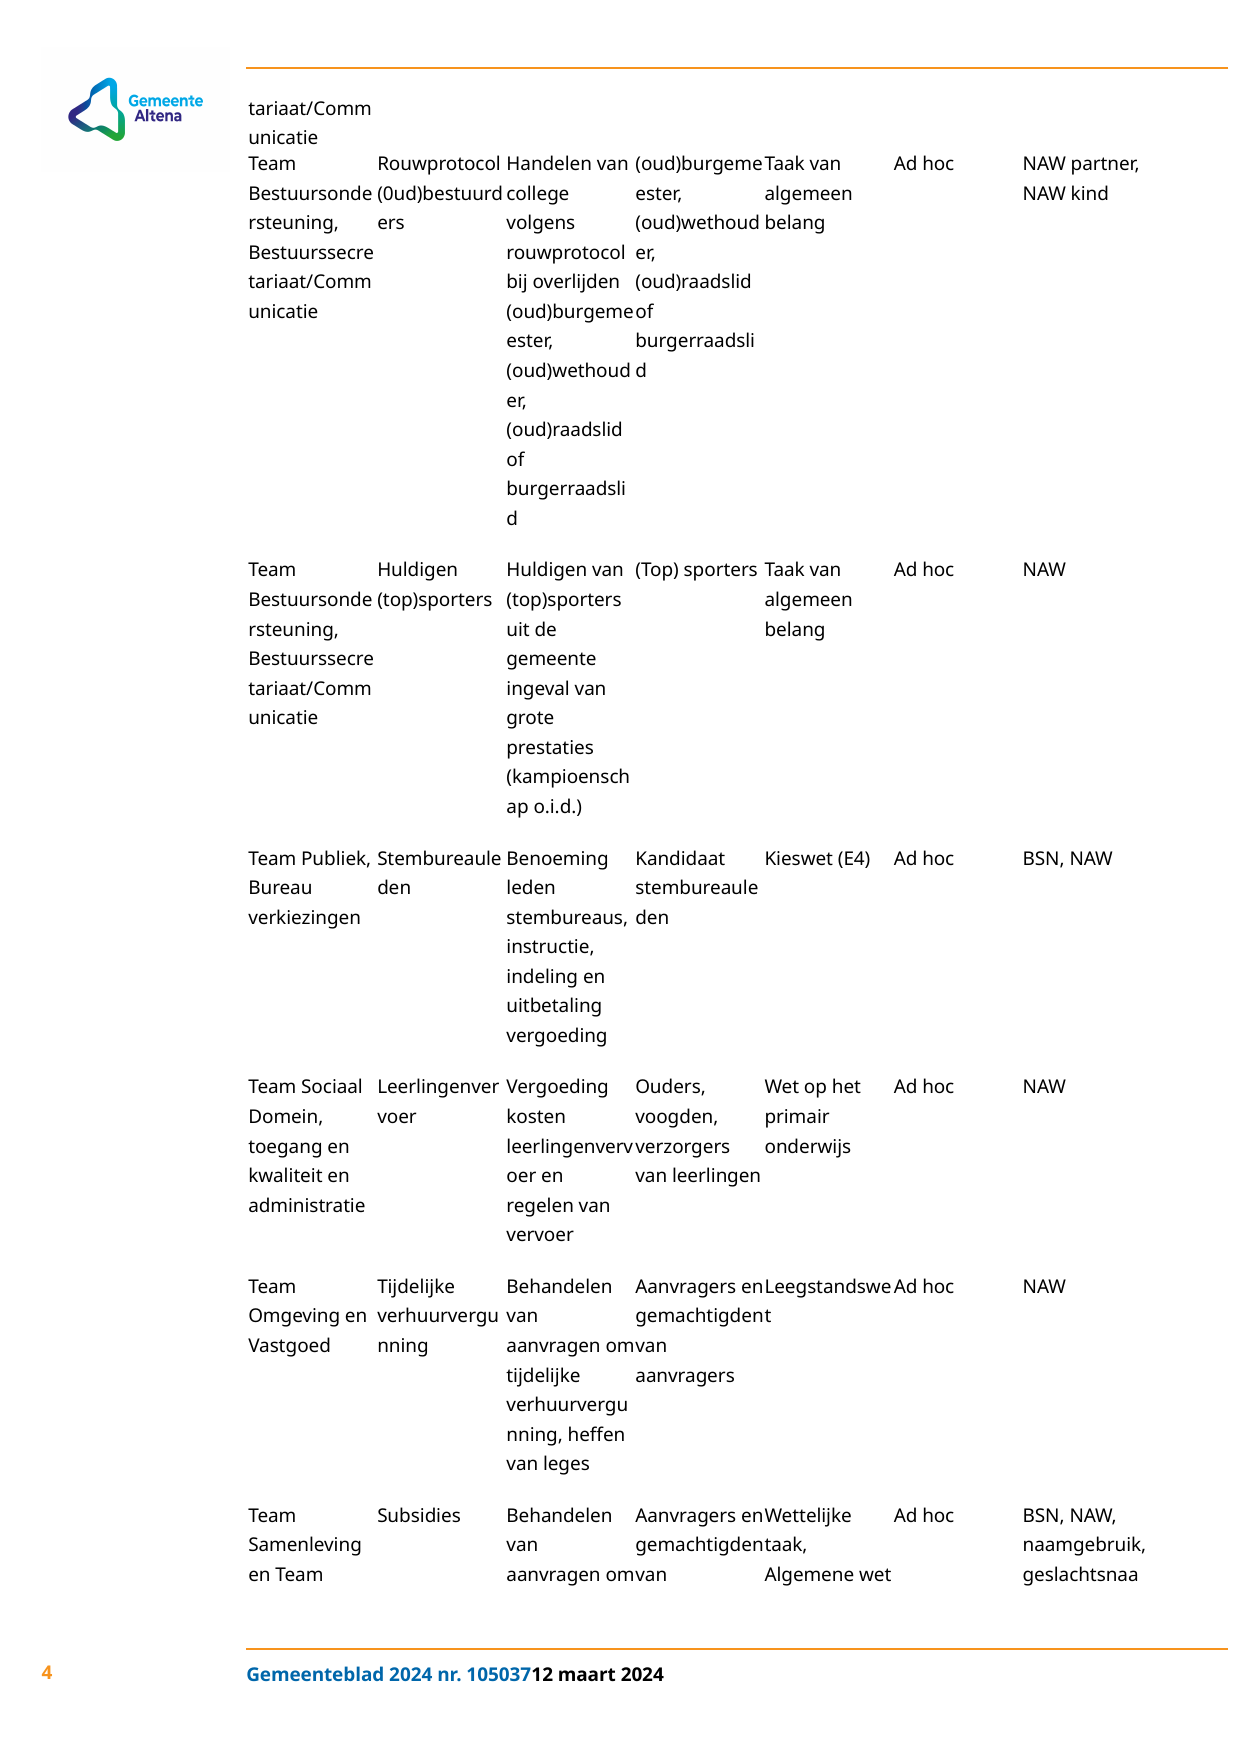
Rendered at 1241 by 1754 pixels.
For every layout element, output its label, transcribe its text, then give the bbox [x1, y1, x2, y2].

table_cell [764, 531, 893, 557]
table_cell Ad hoc [894, 1502, 1022, 1587]
table_cell NAW [1023, 557, 1152, 819]
table_cell [894, 819, 1022, 845]
table_cell [1023, 531, 1152, 557]
table_cell [1023, 1476, 1152, 1502]
table_cell Aanvragers en gemachtigden van aanvragers [635, 1273, 764, 1476]
table_cell [1023, 819, 1152, 845]
table_cell [506, 1476, 635, 1502]
table_cell [764, 95, 893, 150]
table_cell [377, 1048, 506, 1074]
table_cell [1023, 1048, 1152, 1074]
table_cell BSN, NAW, naamgebruik, geslachtsnaa [1023, 1502, 1152, 1587]
table_cell Aanvragers en gemachtigden van [635, 1502, 764, 1587]
table_cell [377, 1247, 506, 1273]
table_cell [894, 1476, 1022, 1502]
table_cell [248, 1476, 377, 1502]
table_cell [894, 1048, 1022, 1074]
table_cell [635, 1476, 764, 1502]
table_cell BSN, NAW [1023, 845, 1152, 1048]
table_cell Ad hoc [894, 150, 1022, 531]
table_cell Behandelen van aanvragen om [506, 1502, 635, 1587]
table_cell Taak van algemeen belang [764, 150, 893, 531]
table_cell [635, 95, 764, 150]
table_cell Ad hoc [894, 1074, 1022, 1247]
table_cell Wettelijke taak, Algemene wet [764, 1502, 893, 1587]
table_cell [377, 1476, 506, 1502]
table_cell Leegstandswet [764, 1273, 893, 1476]
table_cell Ad hoc [894, 845, 1022, 1048]
table_cell Team Bestuursondersteuning, Bestuurssecretariaat/Communicatie [248, 150, 377, 531]
table_cell Rouwprotocol (0ud)bestuurders [377, 150, 506, 531]
table_cell Benoeming leden stembureaus, instructie, indeling en uitbetaling vergoeding [506, 845, 635, 1048]
table_cell [635, 819, 764, 845]
table_cell Huldigen (top)sporters [377, 557, 506, 819]
table_cell Wet op het primair onderwijs [764, 1074, 893, 1247]
table_cell [248, 819, 377, 845]
table_cell Vergoeding kosten leerlingenvervoer en regelen van vervoer [506, 1074, 635, 1247]
table_cell [248, 1247, 377, 1273]
table_cell Team Publiek, Bureau verkiezingen [248, 845, 377, 1048]
table_cell [248, 531, 377, 557]
table_cell Team Omgeving en Vastgoed [248, 1273, 377, 1476]
table_cell (oud)burgemeester, (oud)wethouder, (oud)raadslid of burgerraadslid [635, 150, 764, 531]
table_cell Kandidaat stembureauleden [635, 845, 764, 1048]
table_cell [894, 95, 1022, 150]
table_cell Taak van algemeen belang [764, 557, 893, 819]
table_cell Huldigen van (top)sporters uit de gemeente ingeval van grote prestaties (kampioenschap o.i.d.) [506, 557, 635, 819]
table_cell [764, 1048, 893, 1074]
table_cell NAW [1023, 1074, 1152, 1247]
table_cell [635, 531, 764, 557]
table_cell Tijdelijke verhuurvergunning [377, 1273, 506, 1476]
table_cell [764, 1247, 893, 1273]
table_cell [377, 819, 506, 845]
table_cell [1023, 95, 1152, 150]
table_cell Kieswet (E4) [764, 845, 893, 1048]
table_cell Team Samenleving en Team [248, 1502, 377, 1587]
table_cell [506, 1048, 635, 1074]
table_cell (Top) sporters [635, 557, 764, 819]
table_cell [377, 531, 506, 557]
table_cell Handelen van college volgens rouwprotocol bij overlijden (oud)burgemeester, (oud)wethouder, (oud)raadslid of burgerraadslid [506, 150, 635, 531]
table_cell [506, 95, 635, 150]
table_cell Ad hoc [894, 1273, 1022, 1476]
table_cell [506, 531, 635, 557]
table_cell NAW partner, NAW kind [1023, 150, 1152, 531]
table_cell [377, 95, 506, 150]
table_cell [506, 1247, 635, 1273]
table_cell Team Bestuursondersteuning, Bestuurssecretariaat/Communicatie [248, 557, 377, 819]
table_cell Leerlingenvervoer [377, 1074, 506, 1247]
table_cell Subsidies [377, 1502, 506, 1587]
table_cell Behandelen van aanvragen om tijdelijke verhuurvergunning, heffen van leges [506, 1273, 635, 1476]
table_cell NAW [1023, 1273, 1152, 1476]
table_cell [506, 819, 635, 845]
table_cell tariaat/Communicatie [248, 95, 377, 150]
table_cell [248, 1048, 377, 1074]
table_cell [764, 1476, 893, 1502]
picture [41, 47, 231, 172]
table_cell [894, 1247, 1022, 1273]
table_cell Stembureauleden [377, 845, 506, 1048]
table_cell [1023, 1247, 1152, 1273]
table_cell [764, 819, 893, 845]
table_cell Team Sociaal Domein, toegang en kwaliteit en administratie [248, 1074, 377, 1247]
table_cell Ouders, voogden, verzorgers van leerlingen [635, 1074, 764, 1247]
table_cell Ad hoc [894, 557, 1022, 819]
table_cell [635, 1048, 764, 1074]
table_cell [894, 531, 1022, 557]
table_cell [635, 1247, 764, 1273]
